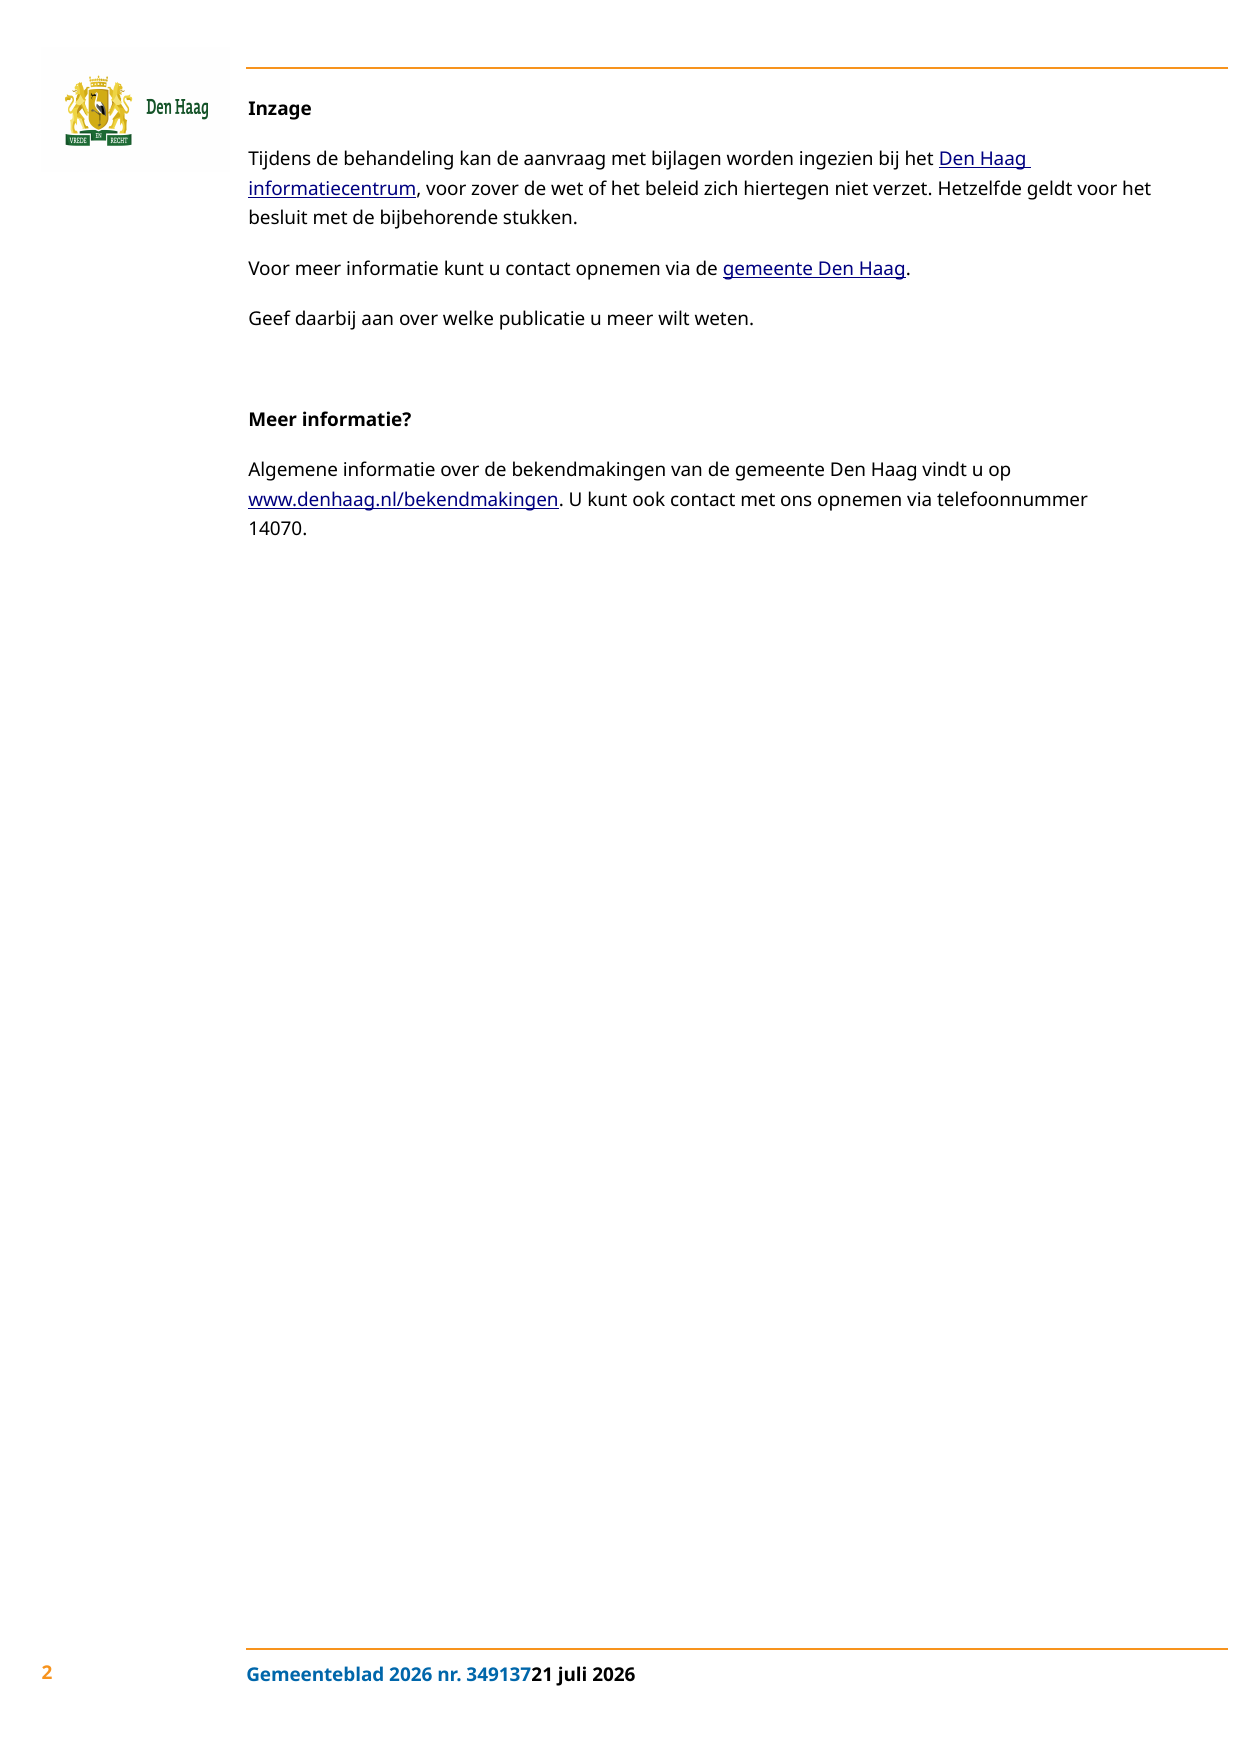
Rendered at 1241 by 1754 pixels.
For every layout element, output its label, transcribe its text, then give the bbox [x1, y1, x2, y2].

picture [41, 47, 231, 172]
text Algemene informatie over de bekendmakingen van de gemeente Den Haag vindt u op www.denhaag.nl/bekendmakingen. U kunt ook contact met ons opnemen via telefoonnummer 14070. [248, 456, 1152, 541]
text Voor meer informatie kunt u contact opnemen via de gemeente Den Haag. [248, 255, 1152, 281]
text Tijdens de behandeling kan de aanvraag met bijlagen worden ingezien bij het Den Haag informatiecentrum, voor zover de wet of het beleid zich hiertegen niet verzet. Hetzelfde geldt voor het besluit met de bijbehorende stukken. [248, 145, 1152, 230]
text Inzage [248, 95, 1152, 121]
text Meer informatie? [248, 406, 1152, 432]
text Geef daarbij aan over welke publicatie u meer wilt weten. [248, 305, 1152, 331]
